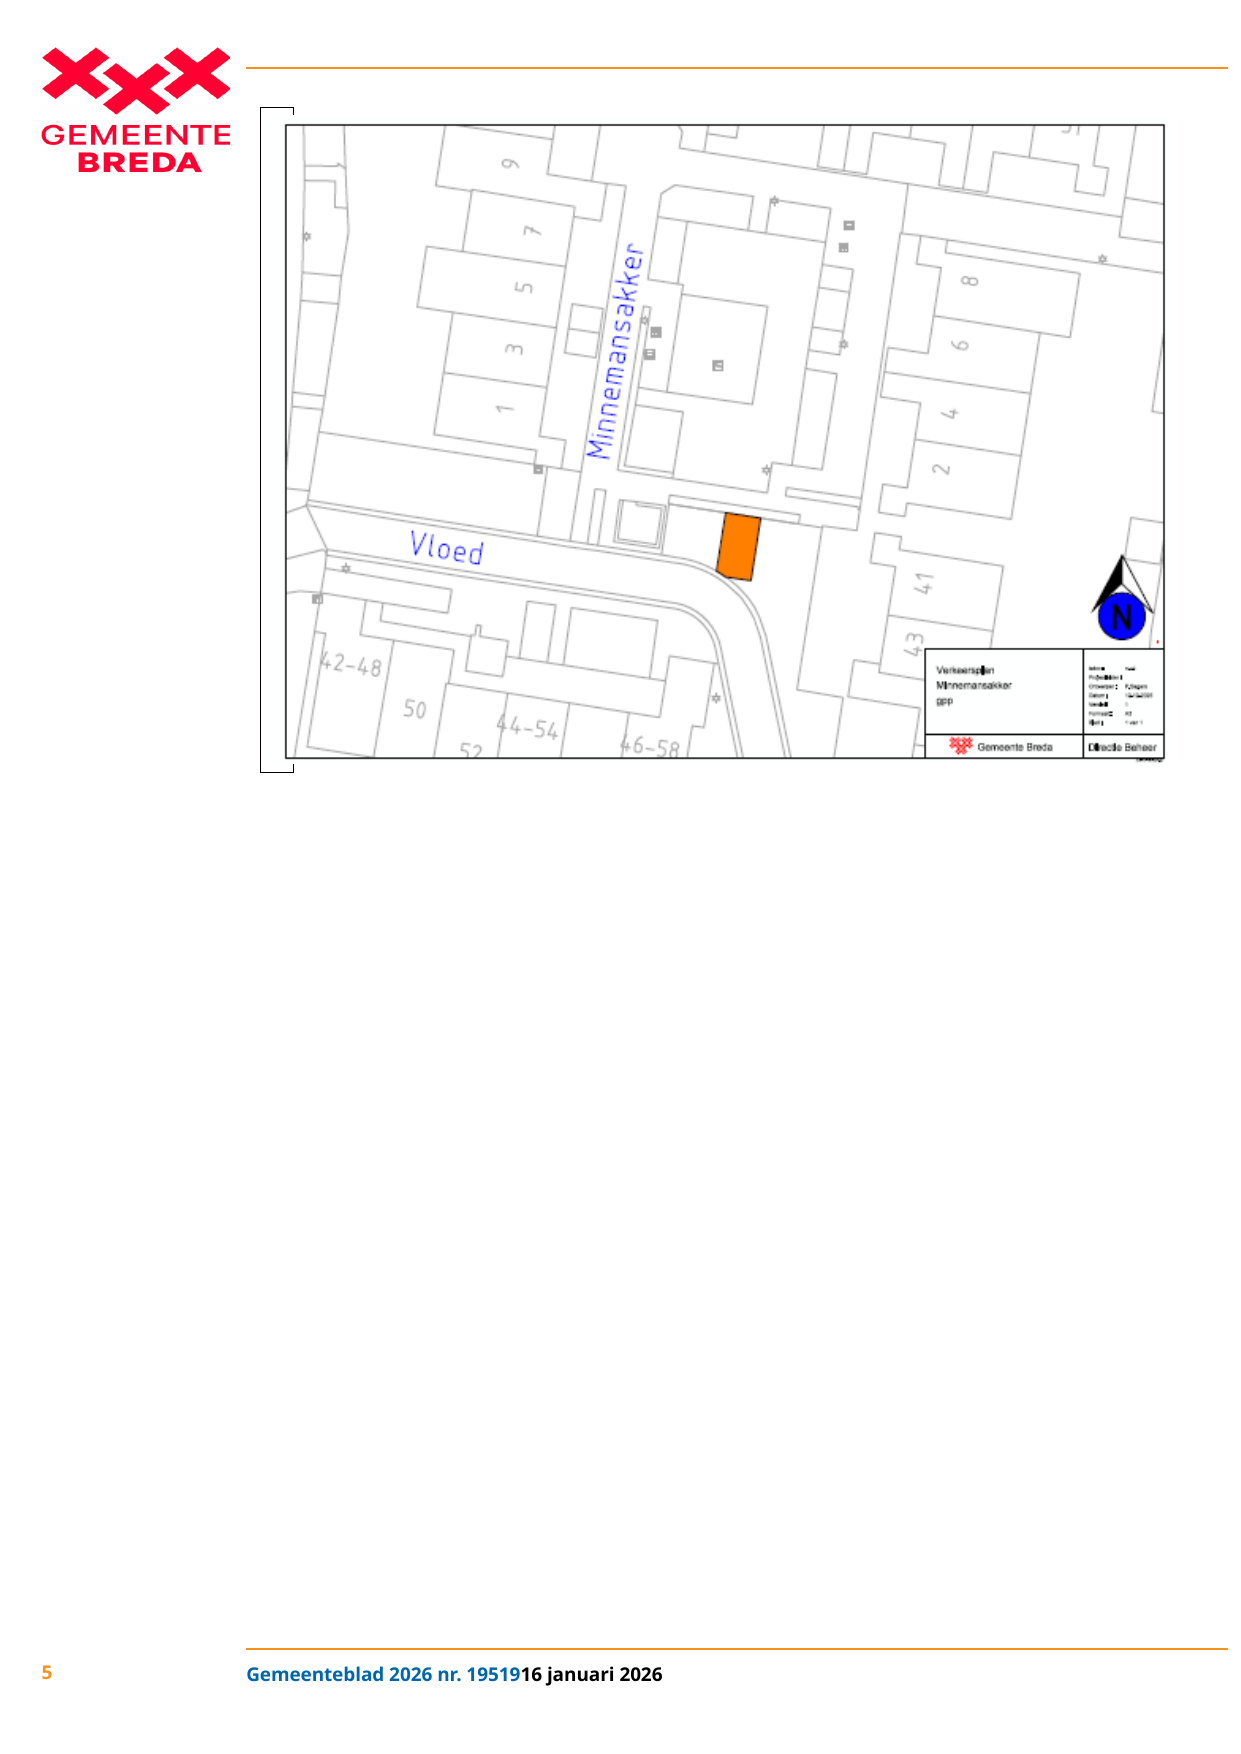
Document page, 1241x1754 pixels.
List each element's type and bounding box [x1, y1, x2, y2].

picture [41, 47, 231, 172]
picture [268, 115, 1173, 764]
